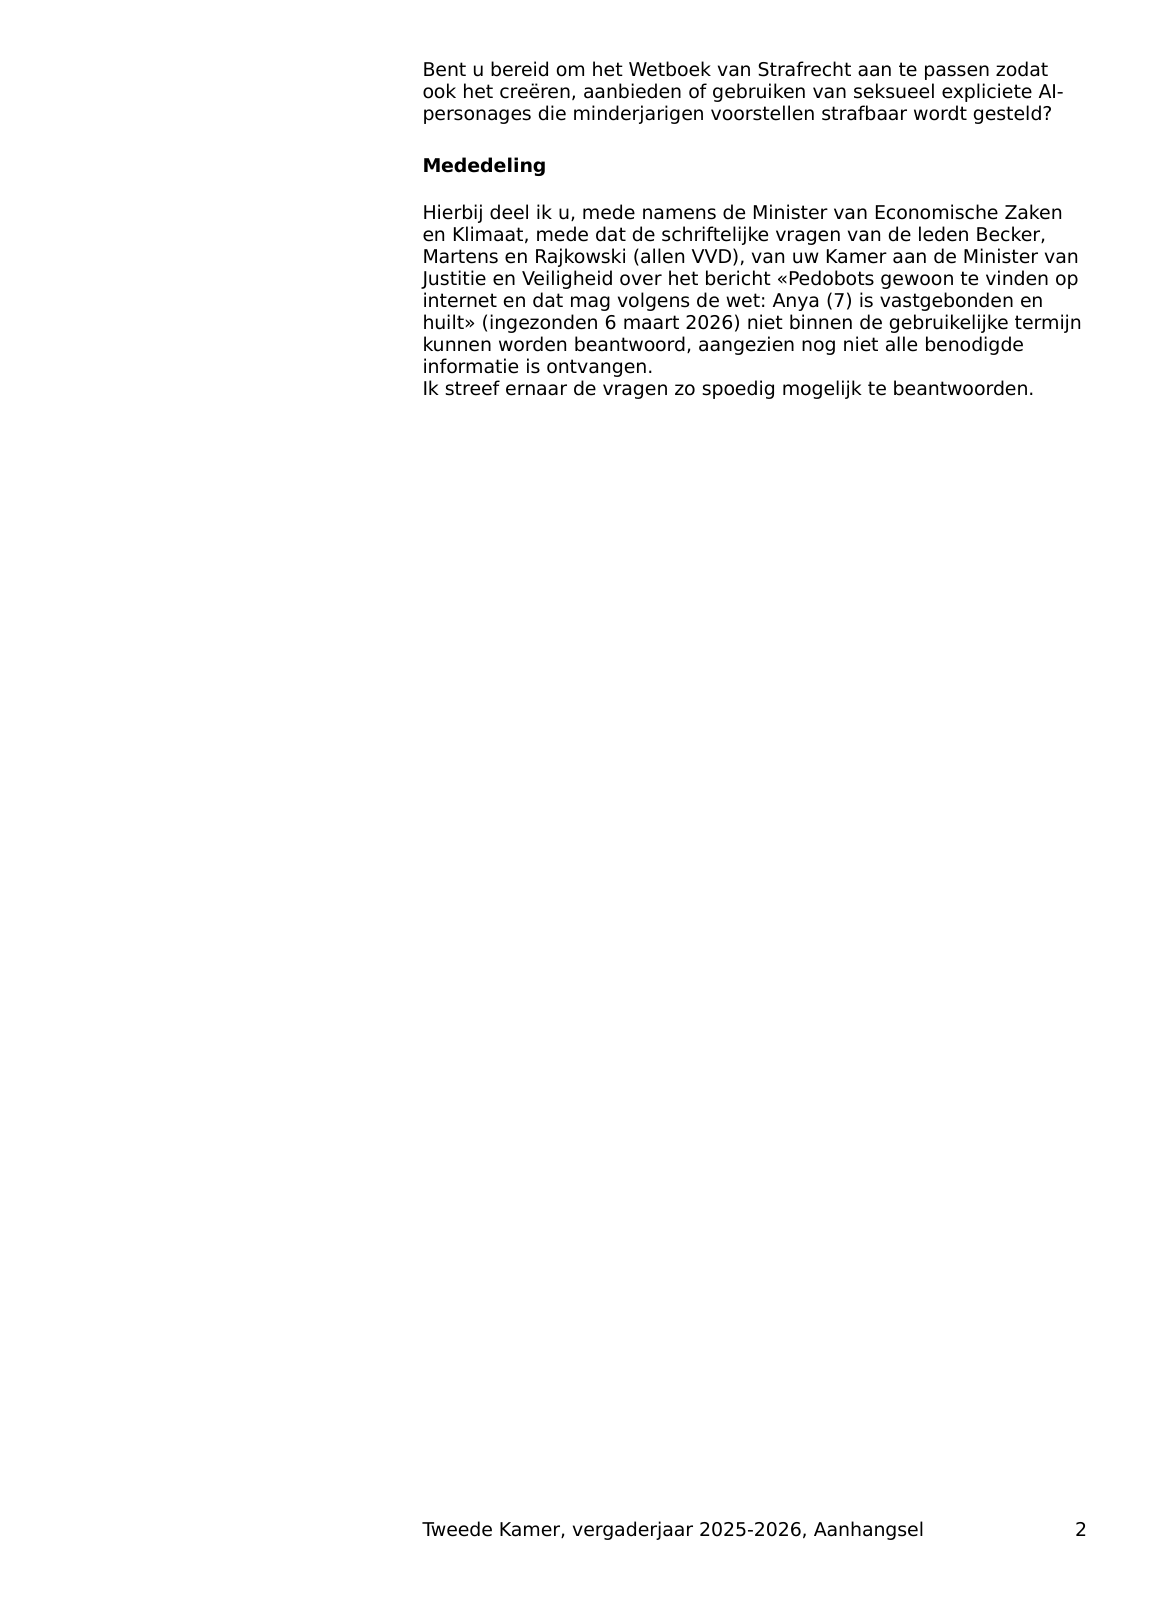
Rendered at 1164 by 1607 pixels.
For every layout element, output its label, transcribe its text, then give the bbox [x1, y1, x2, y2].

text Bent u bereid om het Wetboek van Strafrecht aan te passen zodat ook het creëren, aanbieden of gebruiken van seksueel expliciete AI-personages die minderjarigen voorstellen strafbaar wordt gesteld? [422, 59, 1087, 125]
text Ik streef ernaar de vragen zo spoedig mogelijk te beantwoorden. [422, 378, 1087, 400]
text Hierbij deel ik u, mede namens de Minister van Economische Zaken en Klimaat, mede dat de schriftelijke vragen van de leden Becker, Martens en Rajkowski (allen VVD), van uw Kamer aan de Minister van Justitie en Veiligheid over het bericht «Pedobots gewoon te vinden op internet en dat mag volgens de wet: Anya (7) is vastgebonden en huilt» (ingezonden 6 maart 2026) niet binnen de gebruikelijke termijn kunnen worden beantwoord, aangezien nog niet alle benodigde informatie is ontvangen. [422, 202, 1087, 378]
subtitle Mededeling [422, 155, 1087, 177]
